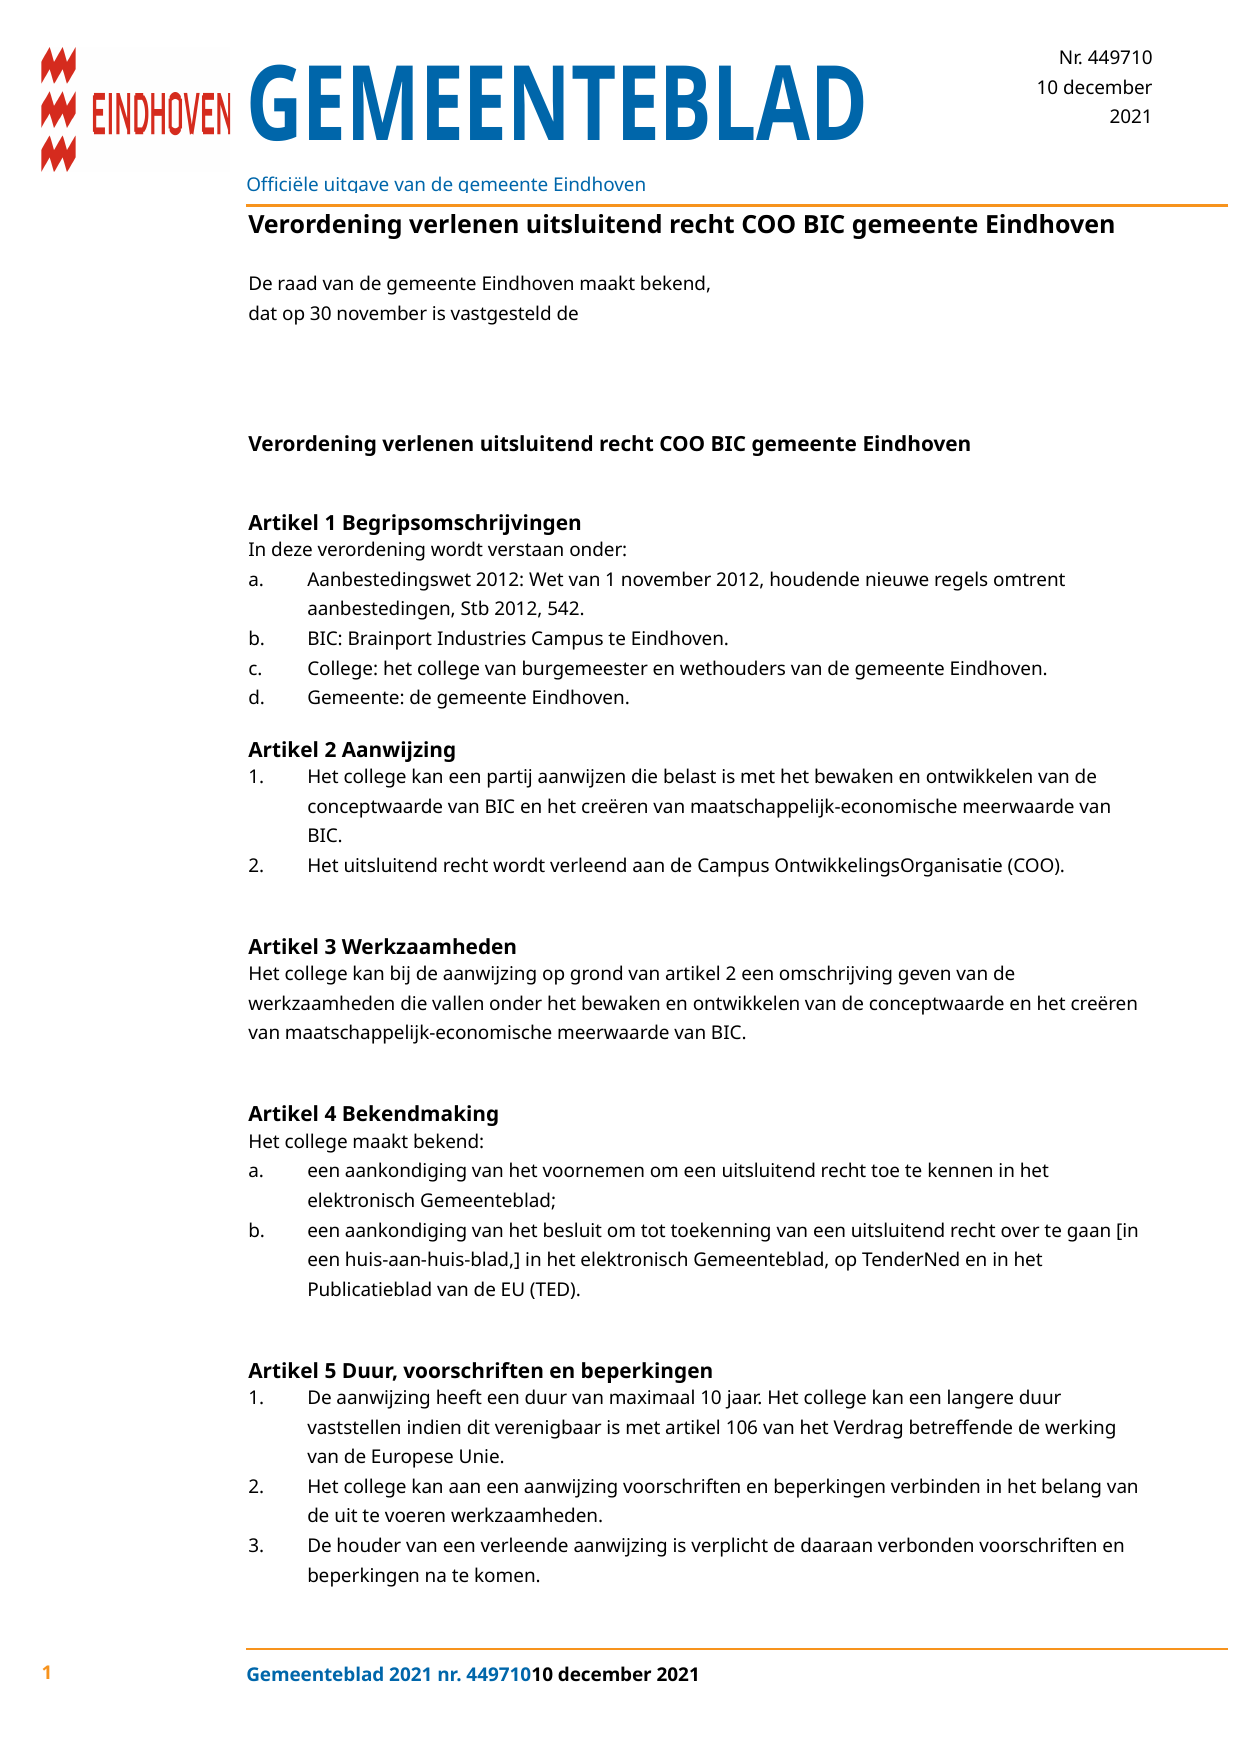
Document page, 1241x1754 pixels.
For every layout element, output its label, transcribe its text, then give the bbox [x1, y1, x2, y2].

list Het college kan een partij aanwijzen die belast is met het bewaken en ontwikkelen van de conceptwaarde van BIC en het creëren van maatschappelijk-economische meerwaarde van BIC. [248, 763, 1152, 848]
text Het college maakt bekend: [248, 1128, 1152, 1154]
list Het uitsluitend recht wordt verleend aan de Campus OntwikkelingsOrganisatie (COO). [248, 852, 1152, 878]
list De houder van een verleende aanwijzing is verplicht de daaraan verbonden voorschriften en beperkingen na te komen. [248, 1532, 1152, 1588]
text De raad van de gemeente Eindhoven maakt bekend, [248, 270, 1152, 296]
text Artikel 1 Begripsomschrijvingen [248, 508, 1152, 536]
list Aanbestedingswet 2012: Wet van 1 november 2012, houdende nieuwe regels omtrent aanbestedingen, Stb 2012, 542. [248, 566, 1152, 621]
text In deze verordening wordt verstaan onder: [248, 536, 1152, 562]
picture [41, 47, 231, 172]
text Artikel 2 Aanwijzing [248, 735, 1152, 763]
list een aankondiging van het besluit om tot toekenning van een uitsluitend recht over te gaan [in een huis-aan-huis-blad,] in het elektronisch Gemeenteblad, op TenderNed en in het Publicatieblad van de EU (TED). [248, 1217, 1152, 1302]
list Het college kan aan een aanwijzing voorschriften en beperkingen verbinden in het belang van de uit te voeren werkzaamheden. [248, 1473, 1152, 1528]
list BIC: Brainport Industries Campus te Eindhoven. [248, 625, 1152, 651]
text dat op 30 november is vastgesteld de [248, 300, 1152, 326]
text Verordening verlenen uitsluitend recht COO BIC gemeente Eindhoven [248, 207, 1152, 241]
list een aankondiging van het voornemen om een uitsluitend recht toe te kennen in het elektronisch Gemeenteblad; [248, 1158, 1152, 1213]
text Artikel 3 Werkzaamheden [248, 932, 1152, 960]
text Artikel 5 Duur, voorschriften en beperkingen [248, 1356, 1152, 1384]
list De aanwijzing heeft een duur van maximaal 10 jaar. Het college kan een langere duur vaststellen indien dit verenigbaar is met artikel 106 van het Verdrag betreffende de werking van de Europese Unie. [248, 1384, 1152, 1469]
list Gemeente: de gemeente Eindhoven. [248, 684, 1152, 710]
text Verordening verlenen uitsluitend recht COO BIC gemeente Eindhoven [248, 429, 1152, 458]
text Artikel 4 Bekendmaking [248, 1099, 1152, 1128]
list College: het college van burgemeester en wethouders van de gemeente Eindhoven. [248, 655, 1152, 681]
text Het college kan bij de aanwijzing op grond van artikel 2 een omschrijving geven van de werkzaamheden die vallen onder het bewaken en ontwikkelen van de conceptwaarde en het creëren van maatschappelijk-economische meerwaarde van BIC. [248, 960, 1152, 1045]
